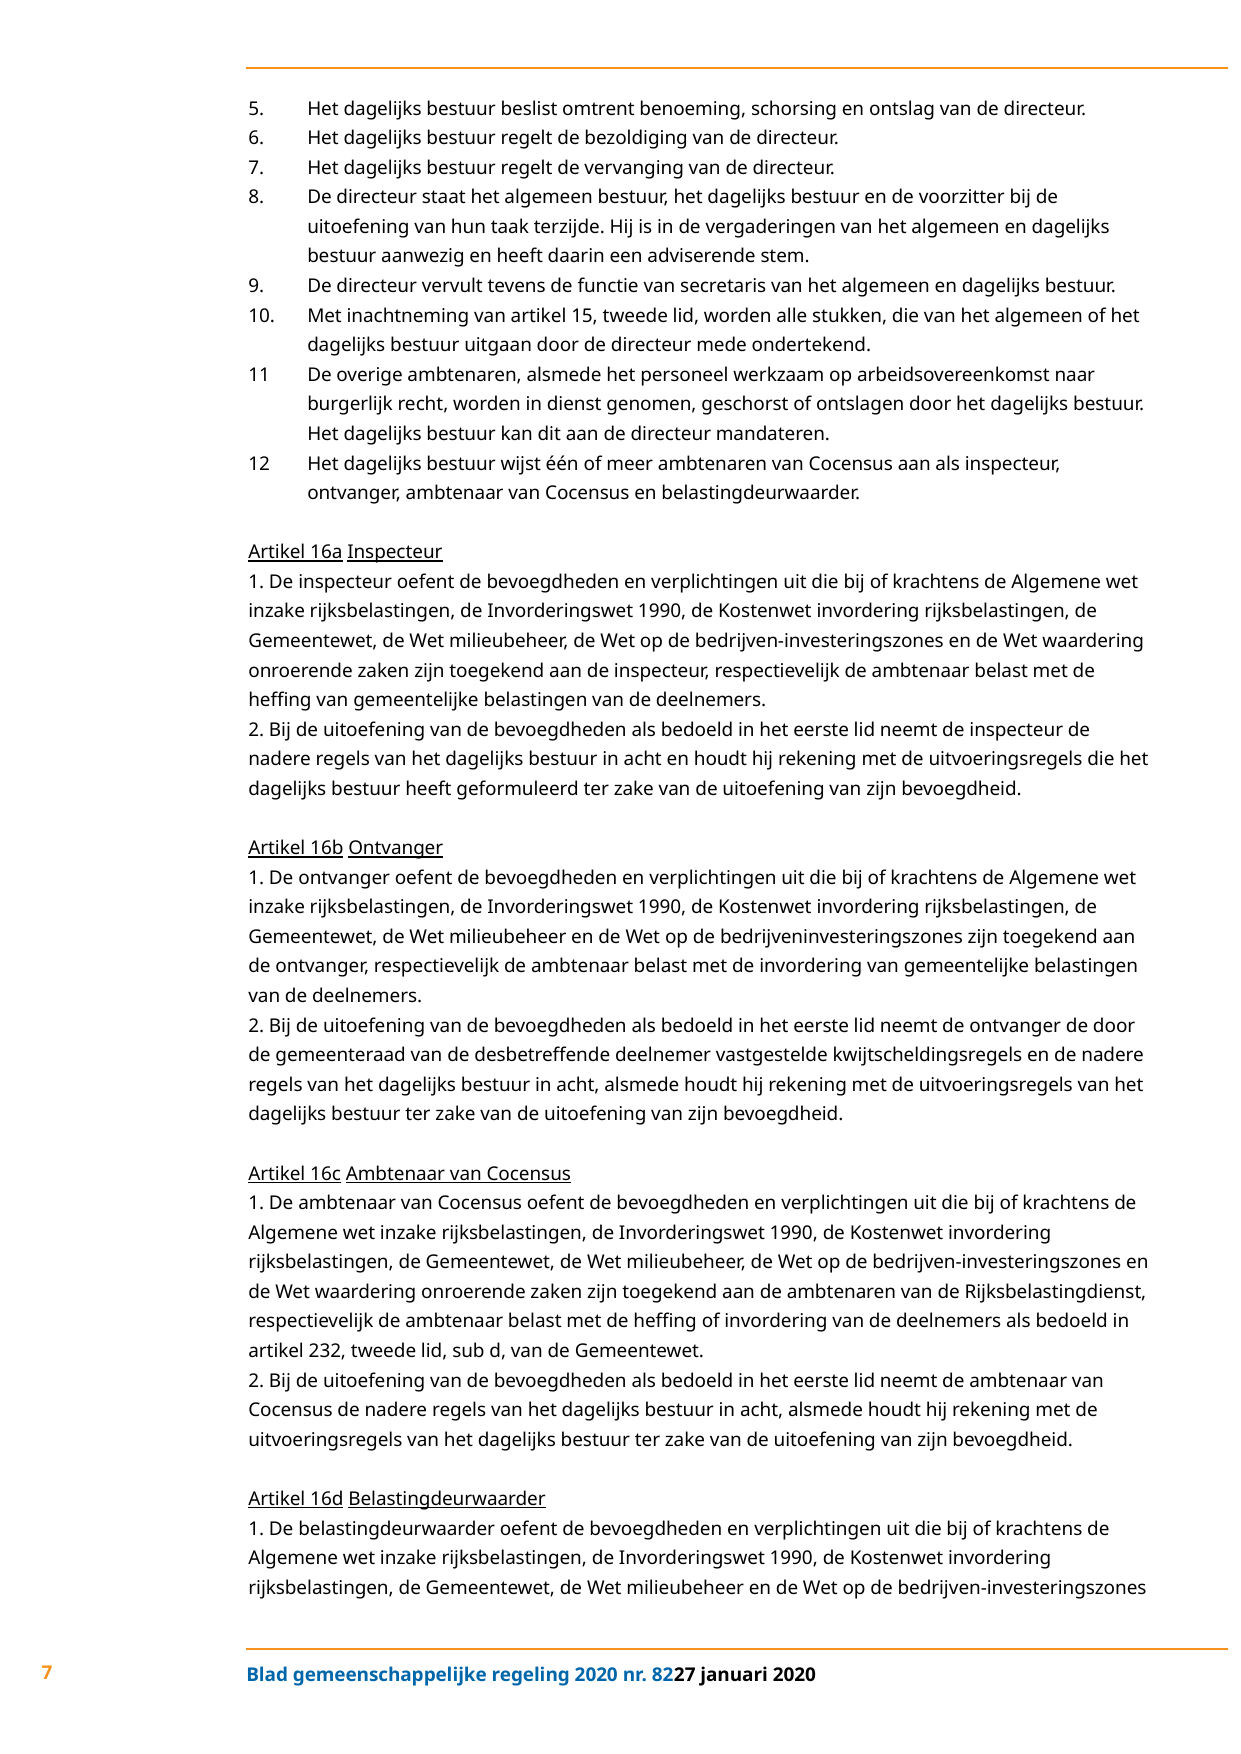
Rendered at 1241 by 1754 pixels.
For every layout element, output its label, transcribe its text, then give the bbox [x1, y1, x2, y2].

list Het dagelijks bestuur wijst één of meer ambtenaren van Cocensus aan als inspecteur, ontvanger, ambtenaar van Cocensus en belastingdeurwaarder. [248, 450, 1152, 505]
text Artikel 16c Ambtenaar van Cocensus [248, 1160, 1152, 1186]
text 2. Bij de uitoefening van de bevoegdheden als bedoeld in het eerste lid neemt de ontvanger de door de gemeenteraad van de desbetreffende deelnemer vastgestelde kwijtscheldingsregels en de nadere regels van het dagelijks bestuur in acht, alsmede houdt hij rekening met de uitvoeringsregels van het dagelijks bestuur ter zake van de uitoefening van zijn bevoegdheid. [248, 1012, 1152, 1126]
list De directeur vervult tevens de functie van secretaris van het algemeen en dagelijks bestuur. [248, 272, 1152, 298]
text 1. De inspecteur oefent de bevoegdheden en verplichtingen uit die bij of krachtens de Algemene wet inzake rijksbelastingen, de Invorderingswet 1990, de Kostenwet invordering rijksbelastingen, de Gemeentewet, de Wet milieubeheer, de Wet op de bedrijven-investeringszones en de Wet waardering onroerende zaken zijn toegekend aan de inspecteur, respectievelijk de ambtenaar belast met de heffing van gemeentelijke belastingen van de deelnemers. [248, 568, 1152, 712]
text 1. De ontvanger oefent de bevoegdheden en verplichtingen uit die bij of krachtens de Algemene wet inzake rijksbelastingen, de Invorderingswet 1990, de Kostenwet invordering rijksbelastingen, de Gemeentewet, de Wet milieubeheer en de Wet op de bedrijveninvesteringszones zijn toegekend aan de ontvanger, respectievelijk de ambtenaar belast met de invordering van gemeentelijke belastingen van de deelnemers. [248, 864, 1152, 1008]
picture [41, 47, 231, 172]
text 2. Bij de uitoefening van de bevoegdheden als bedoeld in het eerste lid neemt de ambtenaar van Cocensus de nadere regels van het dagelijks bestuur in acht, alsmede houdt hij rekening met de uitvoeringsregels van het dagelijks bestuur ter zake van de uitoefening van zijn bevoegdheid. [248, 1367, 1152, 1452]
list Met inachtneming van artikel 15, tweede lid, worden alle stukken, die van het algemeen of het dagelijks bestuur uitgaan door de directeur mede ondertekend. [248, 302, 1152, 357]
text 1. De belastingdeurwaarder oefent de bevoegdheden en verplichtingen uit die bij of krachtens de Algemene wet inzake rijksbelastingen, de Invorderingswet 1990, de Kostenwet invordering rijksbelastingen, de Gemeentewet, de Wet milieubeheer en de Wet op de bedrijven-investeringszones [248, 1515, 1152, 1600]
text 2. Bij de uitoefening van de bevoegdheden als bedoeld in het eerste lid neemt de inspecteur de nadere regels van het dagelijks bestuur in acht en houdt hij rekening met de uitvoeringsregels die het dagelijks bestuur heeft geformuleerd ter zake van de uitoefening van zijn bevoegdheid. [248, 716, 1152, 801]
text 1. De ambtenaar van Cocensus oefent de bevoegdheden en verplichtingen uit die bij of krachtens de Algemene wet inzake rijksbelastingen, de Invorderingswet 1990, de Kostenwet invordering rijksbelastingen, de Gemeentewet, de Wet milieubeheer, de Wet op de bedrijven-investeringszones en de Wet waardering onroerende zaken zijn toegekend aan de ambtenaren van de Rijksbelastingdienst, respectievelijk de ambtenaar belast met de heffing of invordering van de deelnemers als bedoeld in artikel 232, tweede lid, sub d, van de Gemeentewet. [248, 1189, 1152, 1363]
list De directeur staat het algemeen bestuur, het dagelijks bestuur en de voorzitter bij de uitoefening van hun taak terzijde. Hij is in de vergaderingen van het algemeen en dagelijks bestuur aanwezig en heeft daarin een adviserende stem. [248, 183, 1152, 268]
text Artikel 16b Ontvanger [248, 834, 1152, 860]
list Het dagelijks bestuur regelt de vervanging van de directeur. [248, 154, 1152, 180]
list De overige ambtenaren, alsmede het personeel werkzaam op arbeidsovereenkomst naar burgerlijk recht, worden in dienst genomen, geschorst of ontslagen door het dagelijks bestuur. Het dagelijks bestuur kan dit aan de directeur mandateren. [248, 361, 1152, 446]
text Artikel 16a Inspecteur [248, 538, 1152, 564]
list Het dagelijks bestuur regelt de bezoldiging van de directeur. [248, 124, 1152, 150]
text Artikel 16d Belastingdeurwaarder [248, 1485, 1152, 1511]
list Het dagelijks bestuur beslist omtrent benoeming, schorsing en ontslag van de directeur. [248, 95, 1152, 121]
